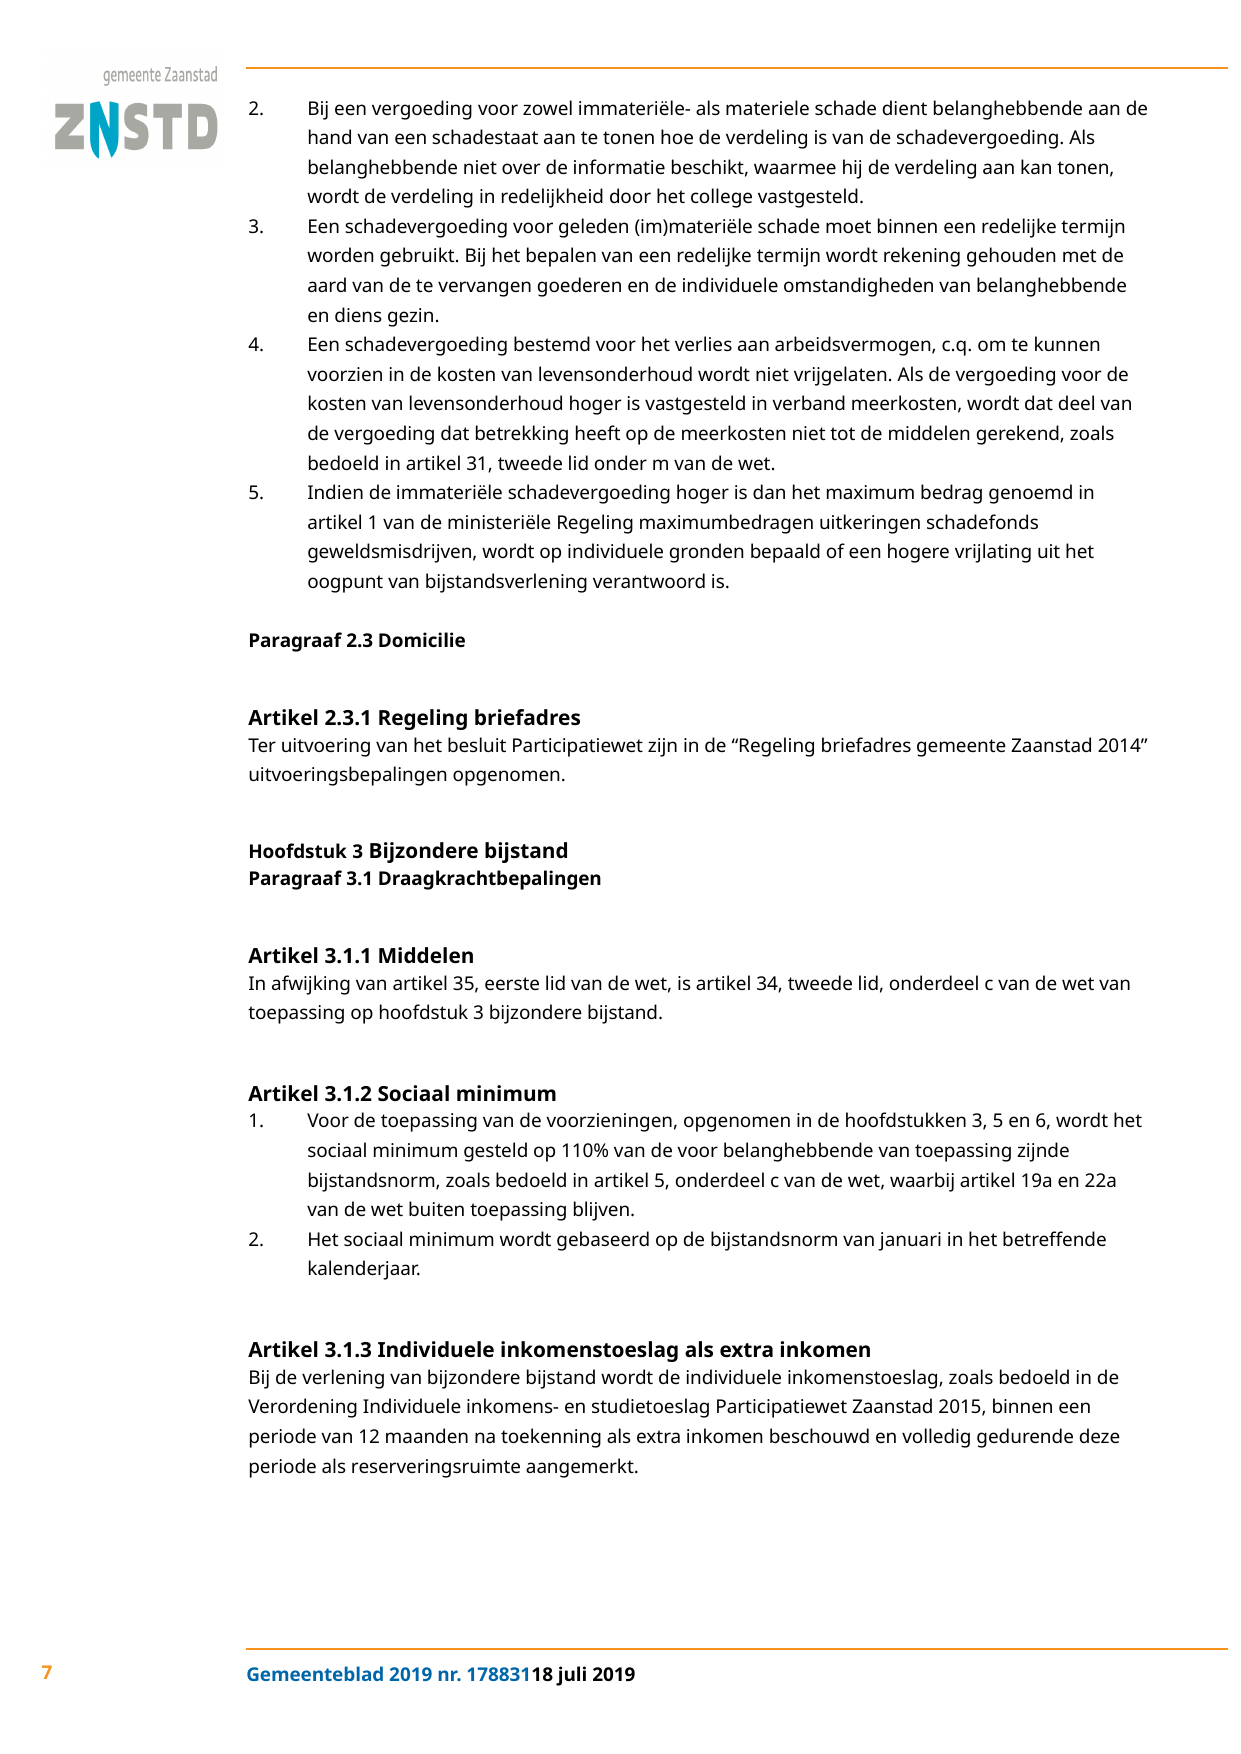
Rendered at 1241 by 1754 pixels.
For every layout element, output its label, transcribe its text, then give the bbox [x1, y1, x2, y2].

list Een schadevergoeding bestemd voor het verlies aan arbeidsvermogen, c.q. om te kunnen voorzien in de kosten van levensonderhoud wordt niet vrijgelaten. Als de vergoeding voor de kosten van levensonderhoud hoger is vastgesteld in verband meerkosten, wordt dat deel van de vergoeding dat betrekking heeft op de meerkosten niet tot de middelen gerekend, zoals bedoeld in artikel 31, tweede lid onder m van de wet. [248, 331, 1152, 476]
list Voor de toepassing van de voorzieningen, opgenomen in de hoofdstukken 3, 5 en 6, wordt het sociaal minimum gesteld op 110% van de voor belanghebbende van toepassing zijnde bijstandsnorm, zoals bedoeld in artikel 5, onderdeel c van de wet, waarbij artikel 19a en 22a van de wet buiten toepassing blijven. [248, 1108, 1152, 1222]
list Indien de immateriële schadevergoeding hoger is dan het maximum bedrag genoemd in artikel 1 van de ministeriële Regeling maximumbedragen uitkeringen schadefonds geweldsmisdrijven, wordt op individuele gronden bepaald of een hogere vrijlating uit het oogpunt van bijstandsverlening verantwoord is. [248, 479, 1152, 594]
text Artikel 3.1.3 Individuele inkomenstoeslag als extra inkomen [248, 1336, 1152, 1364]
text Paragraaf 2.3 Domicilie [248, 627, 1152, 653]
text Artikel 3.1.2 Sociaal minimum [248, 1079, 1152, 1108]
list Bij een vergoeding voor zowel immateriële- als materiele schade dient belanghebbende aan de hand van een schadestaat aan te tonen hoe de verdeling is van de schadevergoeding. Als belanghebbende niet over de informatie beschikt, waarmee hij de verdeling aan kan tonen, wordt de verdeling in redelijkheid door het college vastgesteld. [248, 95, 1152, 209]
text Artikel 3.1.1 Middelen [248, 941, 1152, 970]
text Paragraaf 3.1 Draagkrachtbepalingen [248, 865, 1152, 891]
text Artikel 2.3.1 Regeling briefadres [248, 703, 1152, 732]
list Het sociaal minimum wordt gebaseerd op de bijstandsnorm van januari in het betreffende kalenderjaar. [248, 1226, 1152, 1281]
text Ter uitvoering van het besluit Participatiewet zijn in de “Regeling briefadres gemeente Zaanstad 2014” uitvoeringsbepalingen opgenomen. [248, 732, 1152, 787]
list Een schadevergoeding voor geleden (im)materiële schade moet binnen een redelijke termijn worden gebruikt. Bij het bepalen van een redelijke termijn wordt rekening gehouden met de aard van de te vervangen goederen en de individuele omstandigheden van belanghebbende en diens gezin. [248, 213, 1152, 328]
text Bij de verlening van bijzondere bijstand wordt de individuele inkomenstoeslag, zoals bedoeld in de Verordening Individuele inkomens- en studietoeslag Participatiewet Zaanstad 2015, binnen een periode van 12 maanden na toekenning als extra inkomen beschouwd en volledig gedurende deze periode als reserveringsruimte aangemerkt. [248, 1364, 1152, 1478]
picture [41, 47, 231, 172]
text Hoofdstuk 3 Bijzondere bijstand [248, 837, 1152, 865]
text In afwijking van artikel 35, eerste lid van de wet, is artikel 34, tweede lid, onderdeel c van de wet van toepassing op hoofdstuk 3 bijzondere bijstand. [248, 970, 1152, 1025]
